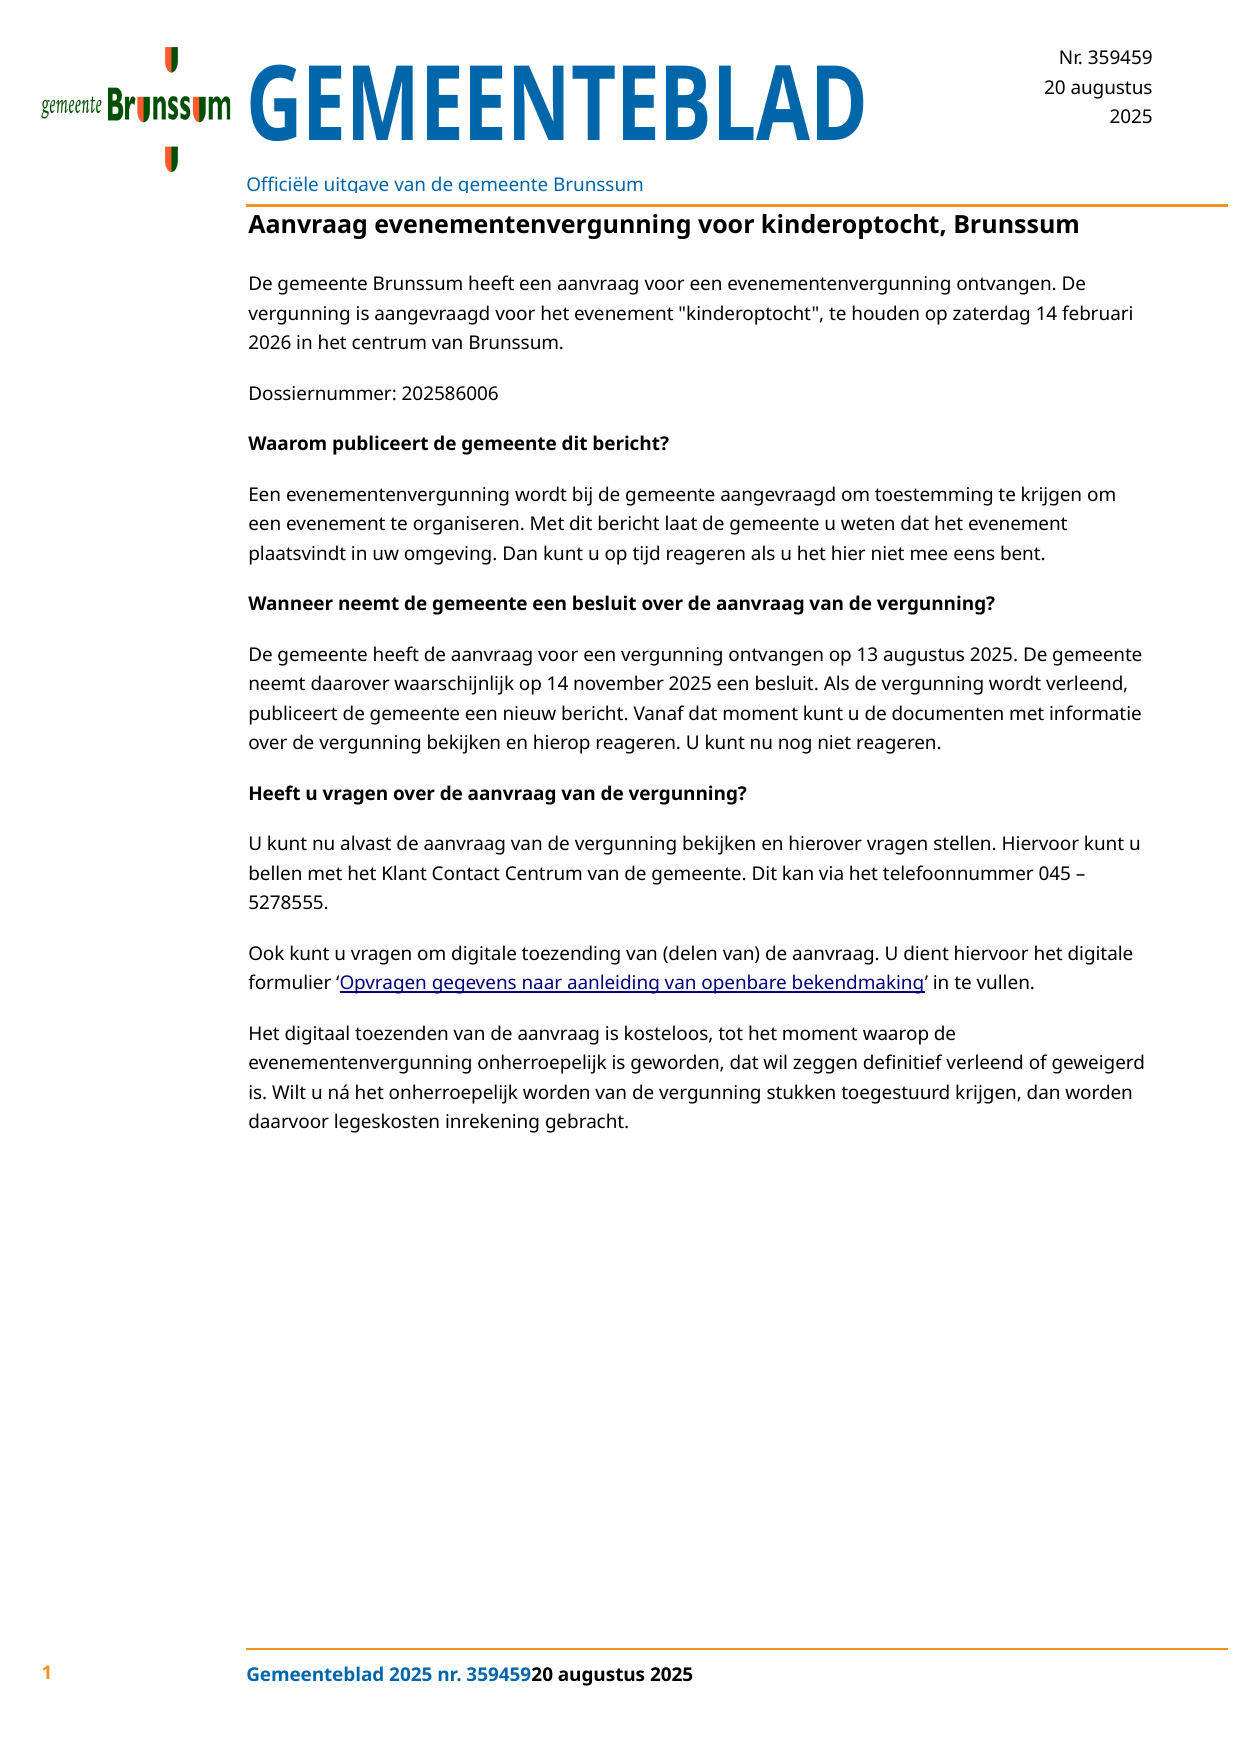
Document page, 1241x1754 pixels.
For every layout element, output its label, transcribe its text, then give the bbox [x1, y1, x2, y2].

text Een evenementenvergunning wordt bij de gemeente aangevraagd om toestemming te krijgen om een evenement te organiseren. Met dit bericht laat de gemeente u weten dat het evenement plaatsvindt in uw omgeving. Dan kunt u op tijd reageren als u het hier niet mee eens bent. [248, 481, 1152, 566]
picture [41, 47, 231, 172]
text De gemeente heeft de aanvraag voor een vergunning ontvangen op 13 augustus 2025. De gemeente neemt daarover waarschijnlijk op 14 november 2025 een besluit. Als de vergunning wordt verleend, publiceert de gemeente een nieuw bericht. Vanaf dat moment kunt u de documenten met informatie over de vergunning bekijken en hierop reageren. U kunt nu nog niet reageren. [248, 641, 1152, 755]
text Dossiernummer: 202586006 [248, 380, 1152, 406]
text Aanvraag evenementenvergunning voor kinderoptocht, Brunssum [248, 207, 1152, 241]
text Wanneer neemt de gemeente een besluit over de aanvraag van de vergunning? [248, 590, 1152, 616]
text Waarom publiceert de gemeente dit bericht? [248, 430, 1152, 456]
text De gemeente Brunssum heeft een aanvraag voor een evenementenvergunning ontvangen. De vergunning is aangevraagd voor het evenement "kinderoptocht", te houden op zaterdag 14 februari 2026 in het centrum van Brunssum. [248, 270, 1152, 355]
text U kunt nu alvast de aanvraag van de vergunning bekijken en hierover vragen stellen. Hiervoor kunt u bellen met het Klant Contact Centrum van de gemeente. Dit kan via het telefoonnummer 045 – 5278555. [248, 830, 1152, 915]
text Heeft u vragen over de aanvraag van de vergunning? [248, 780, 1152, 806]
text Ook kunt u vragen om digitale toezending van (delen van) de aanvraag. U dient hiervoor het digitale formulier ‘Opvragen gegevens naar aanleiding van openbare bekendmaking’ in te vullen. [248, 940, 1152, 995]
text Het digitaal toezenden van de aanvraag is kosteloos, tot het moment waarop de evenementenvergunning onherroepelijk is geworden, dat wil zeggen definitief verleend of geweigerd is. Wilt u ná het onherroepelijk worden van de vergunning stukken toegestuurd krijgen, dan worden daarvoor legeskosten inrekening gebracht. [248, 1020, 1152, 1134]
